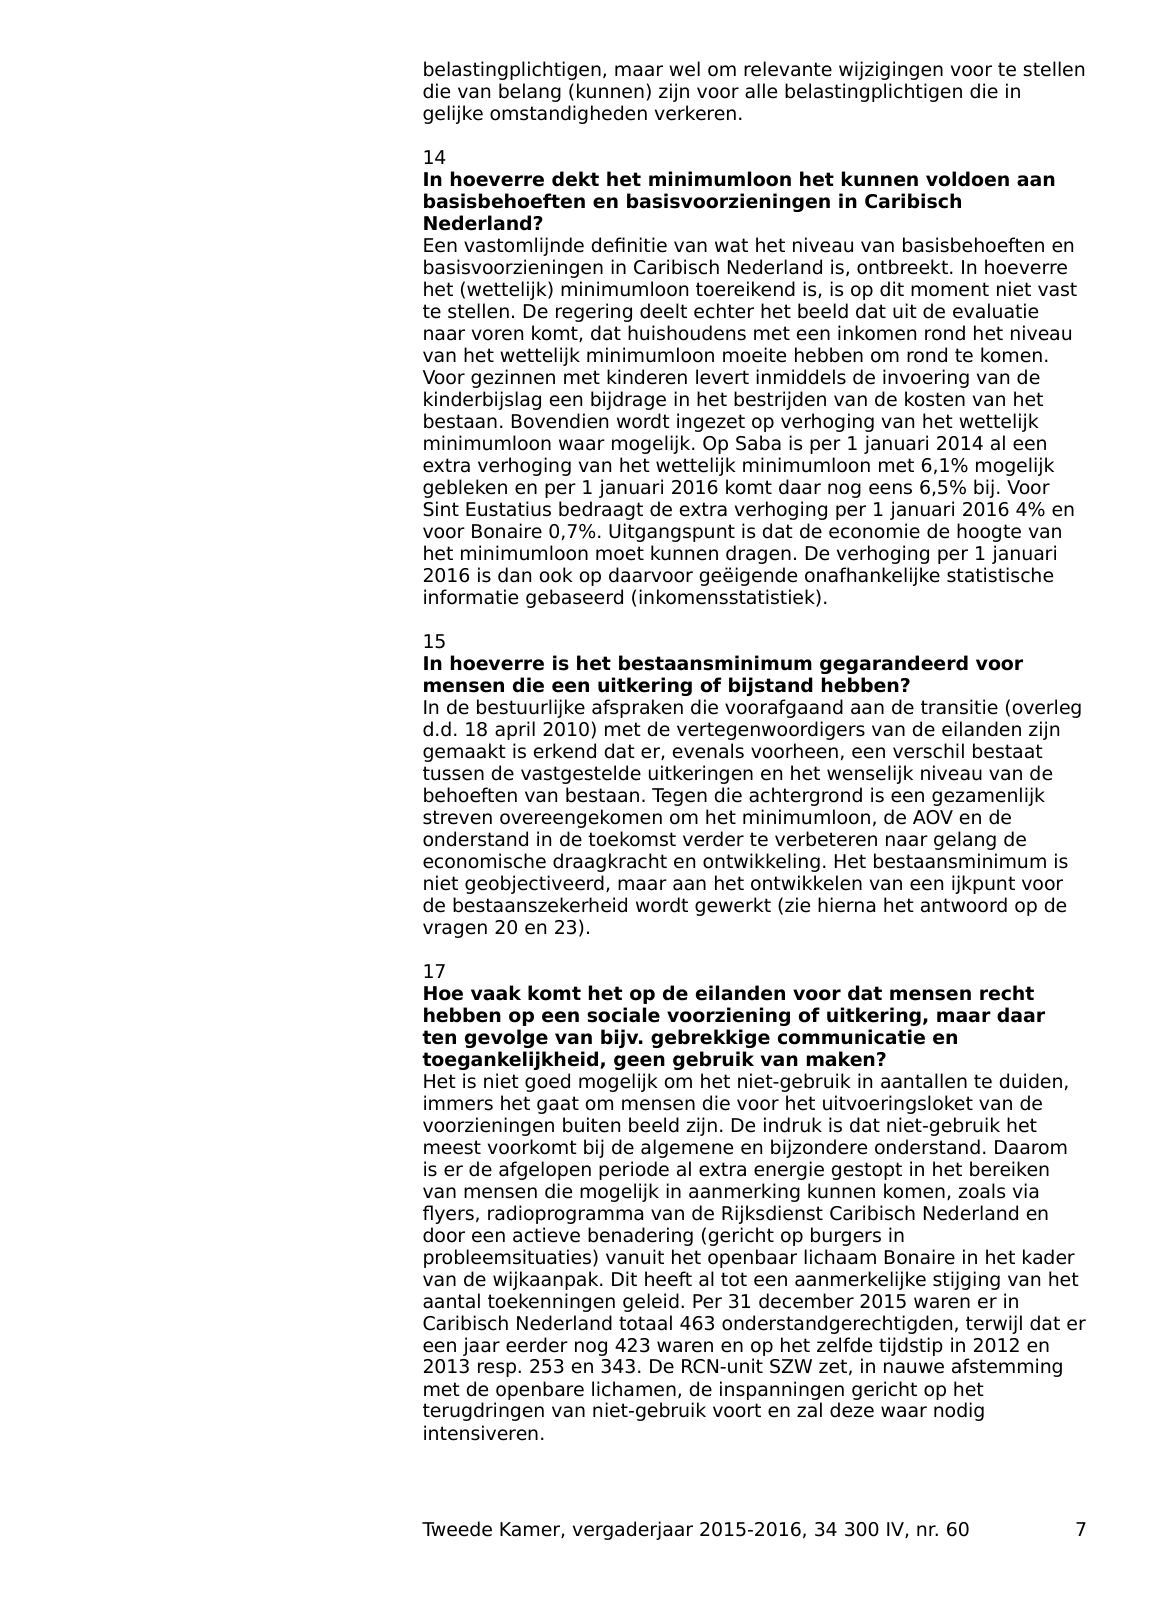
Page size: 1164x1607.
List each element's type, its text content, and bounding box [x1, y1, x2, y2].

text Een vastomlijnde definitie van wat het niveau van basisbehoeften en basisvoorzieningen in Caribisch Nederland is, ontbreekt. In hoeverre het (wettelijk) minimumloon toereikend is, is op dit moment niet vast te stellen. De regering deelt echter het beeld dat uit de evaluatie naar voren komt, dat huishoudens met een inkomen rond het niveau van het wettelijk minimumloon moeite hebben om rond te komen. Voor gezinnen met kinderen levert inmiddels de invoering van de kinderbijslag een bijdrage in het bestrijden van de kosten van het bestaan. Bovendien wordt ingezet op verhoging van het wettelijk minimumloon waar mogelijk. Op Saba is per 1 januari 2014 al een extra verhoging van het wettelijk minimumloon met 6,1% mogelijk gebleken en per 1 januari 2016 komt daar nog eens 6,5% bij. Voor Sint Eustatius bedraagt de extra verhoging per 1 januari 2016 4% en voor Bonaire 0,7%. Uitgangspunt is dat de economie de hoogte van het minimumloon moet kunnen dragen. De verhoging per 1 januari 2016 is dan ook op daarvoor geëigende onafhankelijke statistische informatie gebaseerd (inkomensstatistiek). [422, 235, 1087, 609]
text Hoe vaak komt het op de eilanden voor dat mensen recht hebben op een sociale voorziening of uitkering, maar daar ten gevolge van bijv. gebrekkige communicatie en toegankelijkheid, geen gebruik van maken? [422, 983, 1087, 1071]
text belastingplichtigen, maar wel om relevante wijzigingen voor te stellen die van belang (kunnen) zijn voor alle belastingplichtigen die in gelijke omstandigheden verkeren. [422, 59, 1087, 125]
text 14 [422, 147, 1087, 169]
text In hoeverre is het bestaansminimum gegarandeerd voor mensen die een uitkering of bijstand hebben? [422, 653, 1087, 697]
text In de bestuurlijke afspraken die voorafgaand aan de transitie (overleg d.d. 18 april 2010) met de vertegenwoordigers van de eilanden zijn gemaakt is erkend dat er, evenals voorheen, een verschil bestaat tussen de vastgestelde uitkeringen en het wenselijk niveau van de behoeften van bestaan. Tegen die achtergrond is een gezamenlijk streven overeengekomen om het minimumloon, de AOV en de onderstand in de toekomst verder te verbeteren naar gelang de economische draagkracht en ontwikkeling. Het bestaansminimum is niet geobjectiveerd, maar aan het ontwikkelen van een ijkpunt voor de bestaanszekerheid wordt gewerkt (zie hierna het antwoord op de vragen 20 en 23). [422, 697, 1087, 939]
text Het is niet goed mogelijk om het niet-gebruik in aantallen te duiden, immers het gaat om mensen die voor het uitvoeringsloket van de voorzieningen buiten beeld zijn. De indruk is dat niet-gebruik het meest voorkomt bij de algemene en bijzondere onderstand. Daarom is er de afgelopen periode al extra energie gestopt in het bereiken van mensen die mogelijk in aanmerking kunnen komen, zoals via flyers, radioprogramma van de Rijksdienst Caribisch Nederland en door een actieve benadering (gericht op burgers in probleemsituaties) vanuit het openbaar lichaam Bonaire in het kader van de wijkaanpak. Dit heeft al tot een aanmerkelijke stijging van het aantal toekenningen geleid. Per 31 december 2015 waren er in Caribisch Nederland totaal 463 onderstandgerechtigden, terwijl dat er een jaar eerder nog 423 waren en op het zelfde tijdstip in 2012 en 2013 resp. 253 en 343. De RCN-unit SZW zet, in nauwe afstemming met de openbare lichamen, de inspanningen gericht op het terugdringen van niet-gebruik voort en zal deze waar nodig intensiveren. [422, 1071, 1087, 1444]
text 17 [422, 961, 1087, 983]
text 15 [422, 631, 1087, 653]
text In hoeverre dekt het minimumloon het kunnen voldoen aan basisbehoeften en basisvoorzieningen in Caribisch Nederland? [422, 169, 1087, 235]
